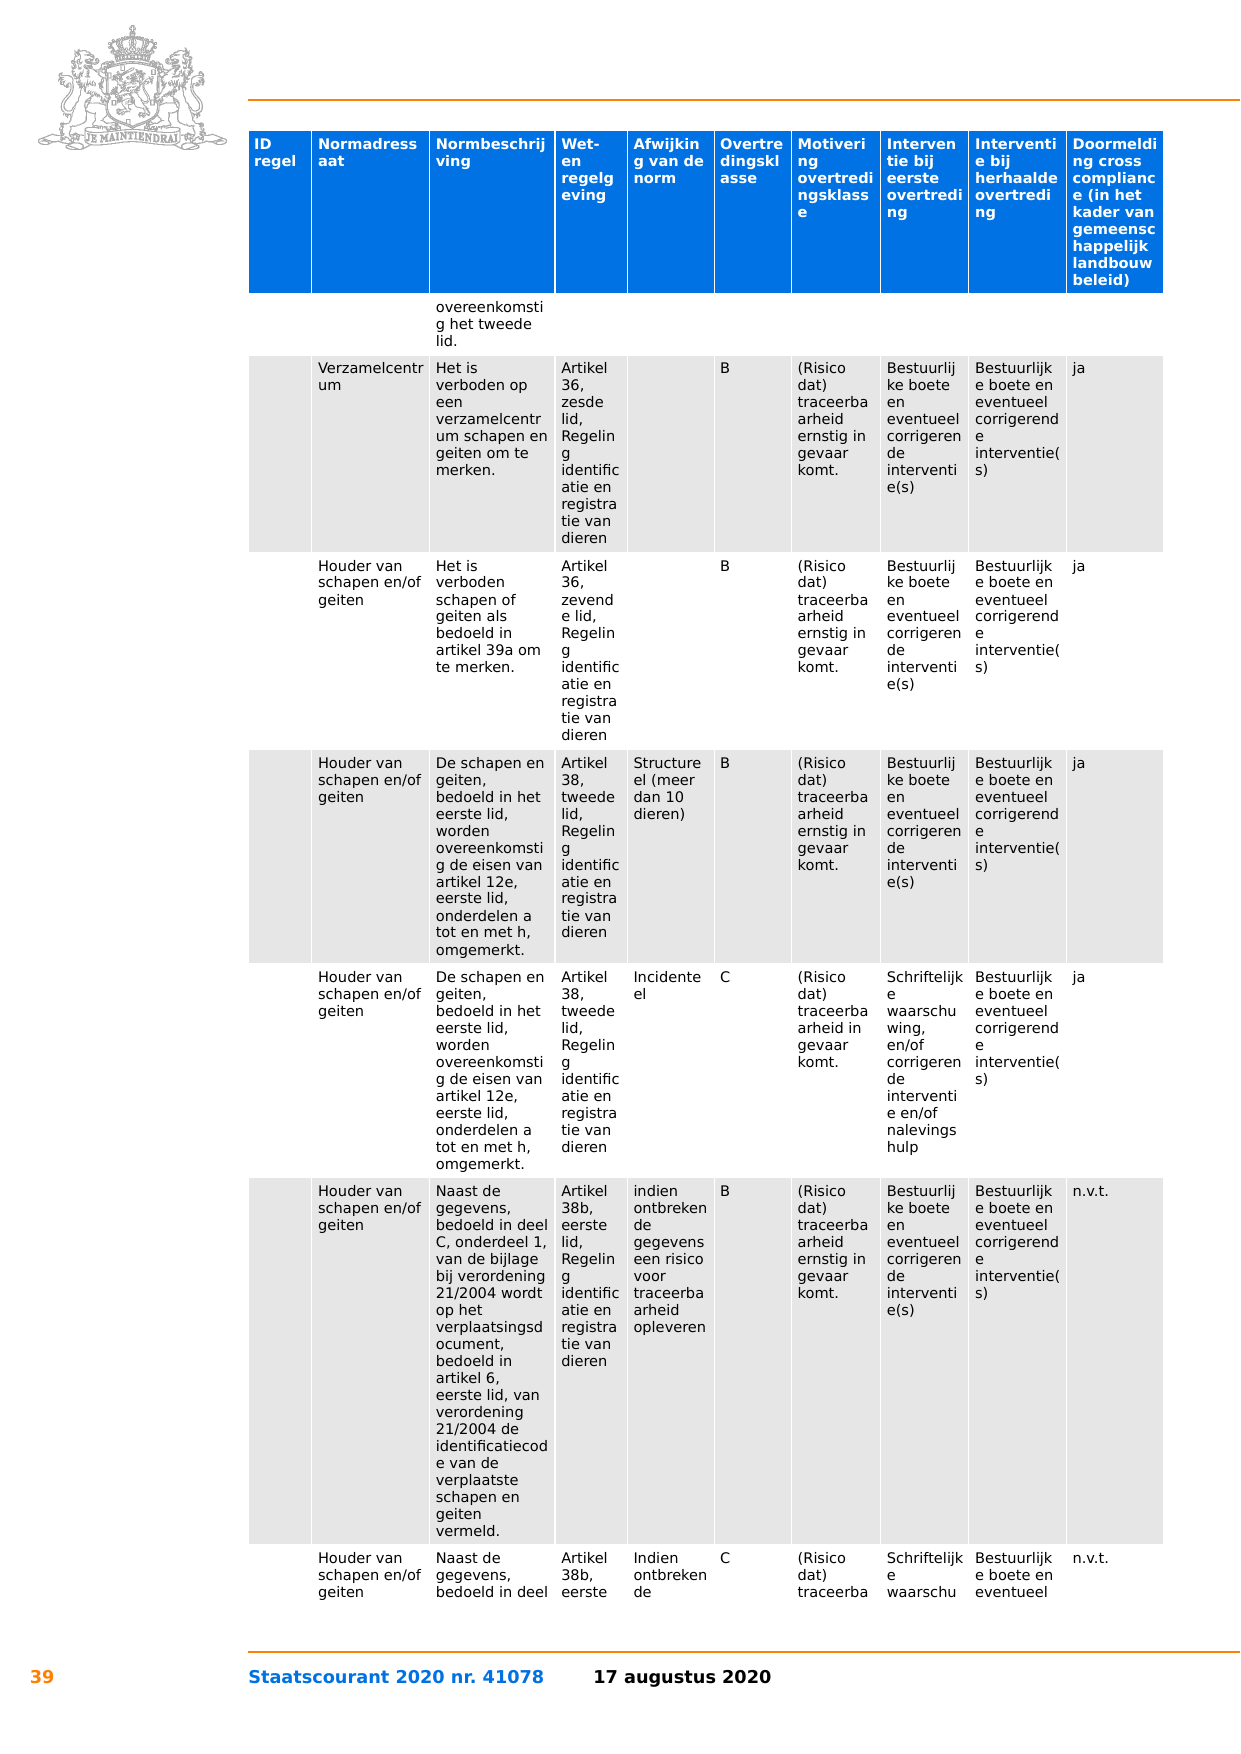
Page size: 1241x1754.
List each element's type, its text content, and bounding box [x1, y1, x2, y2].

table_cell Bestuurlijke boete en eventueel corrigerende interventie(s) [969, 964, 1066, 1177]
table_cell Verzamelcentrum [312, 356, 429, 552]
table_cell [249, 964, 311, 1177]
table_cell Houder van schapen en/of geiten [312, 1178, 429, 1544]
table_cell Naast de gegevens, bedoeld in deel [430, 1545, 554, 1606]
table_header Normadressaat [312, 131, 429, 293]
table_cell [628, 294, 714, 354]
table_cell Houder van schapen en/of geiten [312, 964, 429, 1177]
table_cell [249, 553, 311, 749]
table_cell B [715, 750, 791, 963]
table_cell Schriftelijke waarschuwing, en/of corrigerende interventie en/of nalevingshulp [881, 964, 968, 1177]
table_cell [556, 294, 627, 354]
table_header Motivering overtredingsklasse [792, 131, 880, 293]
table_cell Bestuurlijke boete en eventueel corrigerende interventie(s) [881, 1178, 968, 1544]
table_cell ja [1067, 553, 1163, 749]
table_cell [249, 750, 311, 963]
table_cell (Risico dat) traceerbaarheid in gevaar komt. [792, 964, 880, 1177]
table_cell Structureel (meer dan 10 dieren) [628, 750, 714, 963]
table_cell Artikel 38, tweede lid, Regeling identificatie en registratie van dieren [556, 750, 627, 963]
table_cell [628, 553, 714, 749]
table_cell C [715, 964, 791, 1177]
table_cell n.v.t. [1067, 1545, 1163, 1606]
table_cell Het is verboden op een verzamelcentrum schapen en geiten om te merken. [430, 356, 554, 552]
table_cell Bestuurlijke boete en eventueel [969, 1545, 1066, 1606]
table_cell (Risico dat) traceerbaarheid ernstig in gevaar komt. [792, 750, 880, 963]
table_header Interventie bij herhaalde overtreding [969, 131, 1066, 293]
table_cell [249, 356, 311, 552]
table_cell Artikel 36, zesde lid, Regeling identificatie en registratie van dieren [556, 356, 627, 552]
table_cell [249, 1545, 311, 1606]
table_cell [1067, 294, 1163, 354]
table_cell Schriftelijke waarschu [881, 1545, 968, 1606]
table_cell overeenkomstig het tweede lid. [430, 294, 554, 354]
table_cell Bestuurlijke boete en eventueel corrigerende interventie(s) [881, 750, 968, 963]
table_header Wet- en regelgeving [556, 131, 627, 293]
table_cell Naast de gegevens, bedoeld in deel C, onderdeel 1, van de bijlage bij verordening 21/2004 wordt op het verplaatsingsdocument, bedoeld in artikel 6, eerste lid, van verordening 21/2004 de identificatiecode van de verplaatste schapen en geiten vermeld. [430, 1178, 554, 1544]
table_cell Bestuurlijke boete en eventueel corrigerende interventie(s) [881, 553, 968, 749]
table_cell n.v.t. [1067, 1178, 1163, 1544]
table_cell Artikel 38b, eerste [556, 1545, 627, 1606]
table_cell Artikel 38, tweede lid, Regeling identificatie en registratie van dieren [556, 964, 627, 1177]
table_cell ja [1067, 964, 1163, 1177]
table_header Overtredingsklasse [715, 131, 791, 293]
table_cell B [715, 356, 791, 552]
table_cell [715, 294, 791, 354]
table_cell [969, 294, 1066, 354]
table_cell Het is verboden schapen of geiten als bedoeld in artikel 39a om te merken. [430, 553, 554, 749]
table_cell Houder van schapen en/of geiten [312, 553, 429, 749]
table_cell (Risico dat) traceerbaarheid ernstig in gevaar komt. [792, 553, 880, 749]
table_cell B [715, 1178, 791, 1544]
table_cell (Risico dat) traceerbaarheid ernstig in gevaar komt. [792, 1178, 880, 1544]
table_cell Bestuurlijke boete en eventueel corrigerende interventie(s) [969, 356, 1066, 552]
table_cell Houder van schapen en/of geiten [312, 1545, 429, 1606]
picture [38, 25, 227, 150]
table_cell [792, 294, 880, 354]
table_cell Bestuurlijke boete en eventueel corrigerende interventie(s) [881, 356, 968, 552]
table_cell indien ontbrekende gegevens een risico voor traceerbaarheid opleveren [628, 1178, 714, 1544]
table_cell Houder van schapen en/of geiten [312, 750, 429, 963]
table_cell Indien ontbrekende [628, 1545, 714, 1606]
table_cell ja [1067, 356, 1163, 552]
table_cell (Risico dat) traceerbaarheid ernstig in gevaar komt. [792, 356, 880, 552]
table_cell [249, 294, 311, 354]
table_header Doormelding cross compliance (in het kader van gemeenschappelijk landbouwbeleid) [1067, 131, 1163, 293]
table_cell [881, 294, 968, 354]
table_cell C [715, 1545, 791, 1606]
table_cell Artikel 36, zevende lid, Regeling identificatie en registratie van dieren [556, 553, 627, 749]
table_cell De schapen en geiten, bedoeld in het eerste lid, worden overeenkomstig de eisen van artikel 12e, eerste lid, onderdelen a tot en met h, omgemerkt. [430, 750, 554, 963]
table_cell Bestuurlijke boete en eventueel corrigerende interventie(s) [969, 553, 1066, 749]
table_header ID regel [249, 131, 311, 293]
table_cell De schapen en geiten, bedoeld in het eerste lid, worden overeenkomstig de eisen van artikel 12e, eerste lid, onderdelen a tot en met h, omgemerkt. [430, 964, 554, 1177]
table_cell Incidenteel [628, 964, 714, 1177]
table_cell [628, 356, 714, 552]
table_cell [249, 1178, 311, 1544]
table_cell Bestuurlijke boete en eventueel corrigerende interventie(s) [969, 1178, 1066, 1544]
table_cell B [715, 553, 791, 749]
table_cell ja [1067, 750, 1163, 963]
table_header Afwijking van de norm [628, 131, 714, 293]
table_cell Bestuurlijke boete en eventueel corrigerende interventie(s) [969, 750, 1066, 963]
table_cell (Risico dat) traceerba [792, 1545, 880, 1606]
table_cell Artikel 38b, eerste lid, Regeling identificatie en registratie van dieren [556, 1178, 627, 1544]
table_header Interventie bij eerste overtreding [881, 131, 968, 293]
table_cell [312, 294, 429, 354]
table_header Normbeschrijving [430, 131, 554, 293]
